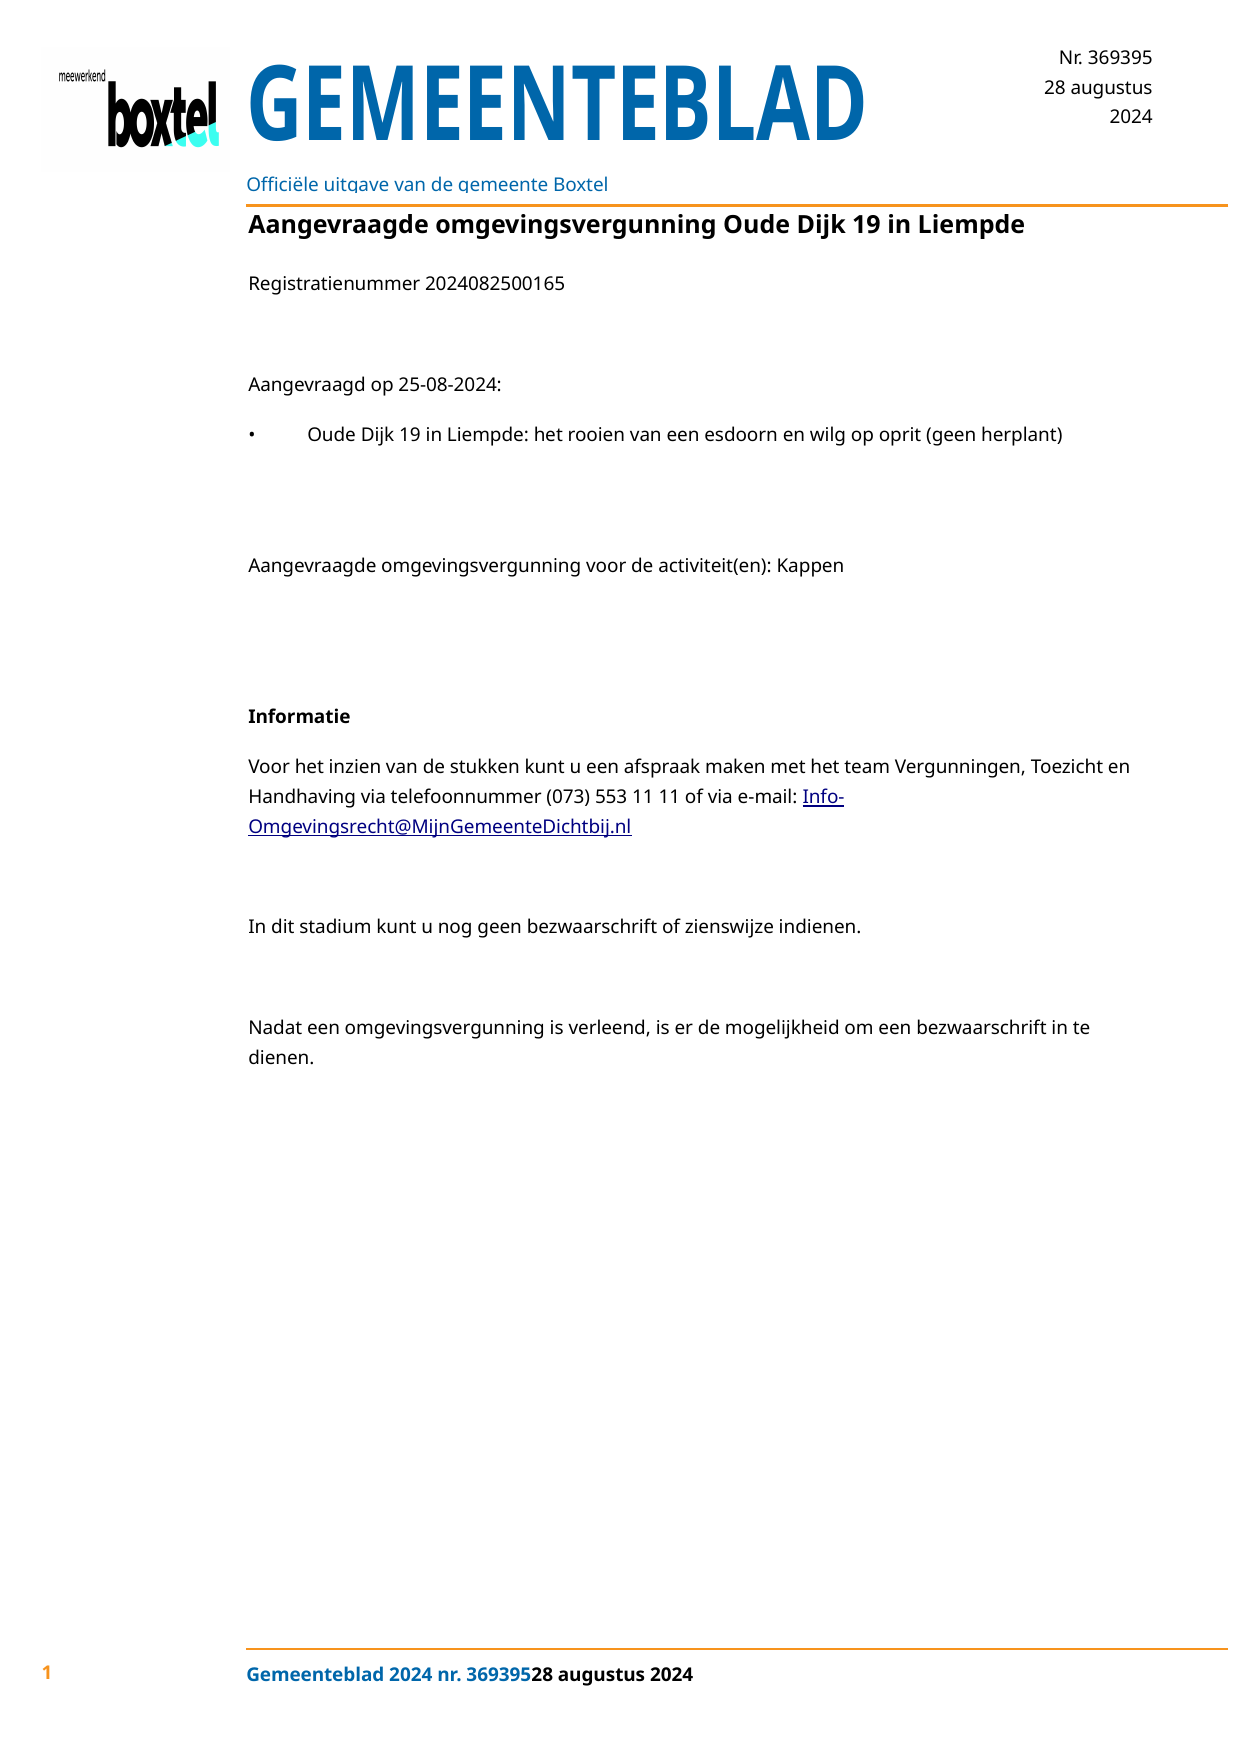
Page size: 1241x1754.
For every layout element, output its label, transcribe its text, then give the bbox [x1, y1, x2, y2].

text Nadat een omgevingsvergunning is verleend, is er de mogelijkheid om een bezwaarschrift in te dienen. [248, 1014, 1152, 1070]
picture [41, 47, 231, 172]
text Aangevraagde omgevingsvergunning voor de activiteit(en): Kappen [248, 552, 1152, 578]
text In dit stadium kunt u nog geen bezwaarschrift of zienswijze indienen. [248, 914, 1152, 939]
text Informatie [248, 703, 1152, 729]
text Registratienummer 2024082500165 [248, 270, 1152, 296]
list Oude Dijk 19 in Liempde: het rooien van een esdoorn en wilg op oprit (geen herplant) [248, 422, 1152, 447]
text Aangevraagd op 25-08-2024: [248, 371, 1152, 397]
text Voor het inzien van de stukken kunt u een afspraak maken met het team Vergunningen, Toezicht en Handhaving via telefoonnummer (073) 553 11 11 of via e-mail: Info-Omgevingsrecht@MijnGemeenteDichtbij.nl [248, 754, 1152, 838]
text Aangevraagde omgevingsvergunning Oude Dijk 19 in Liempde [248, 207, 1152, 241]
